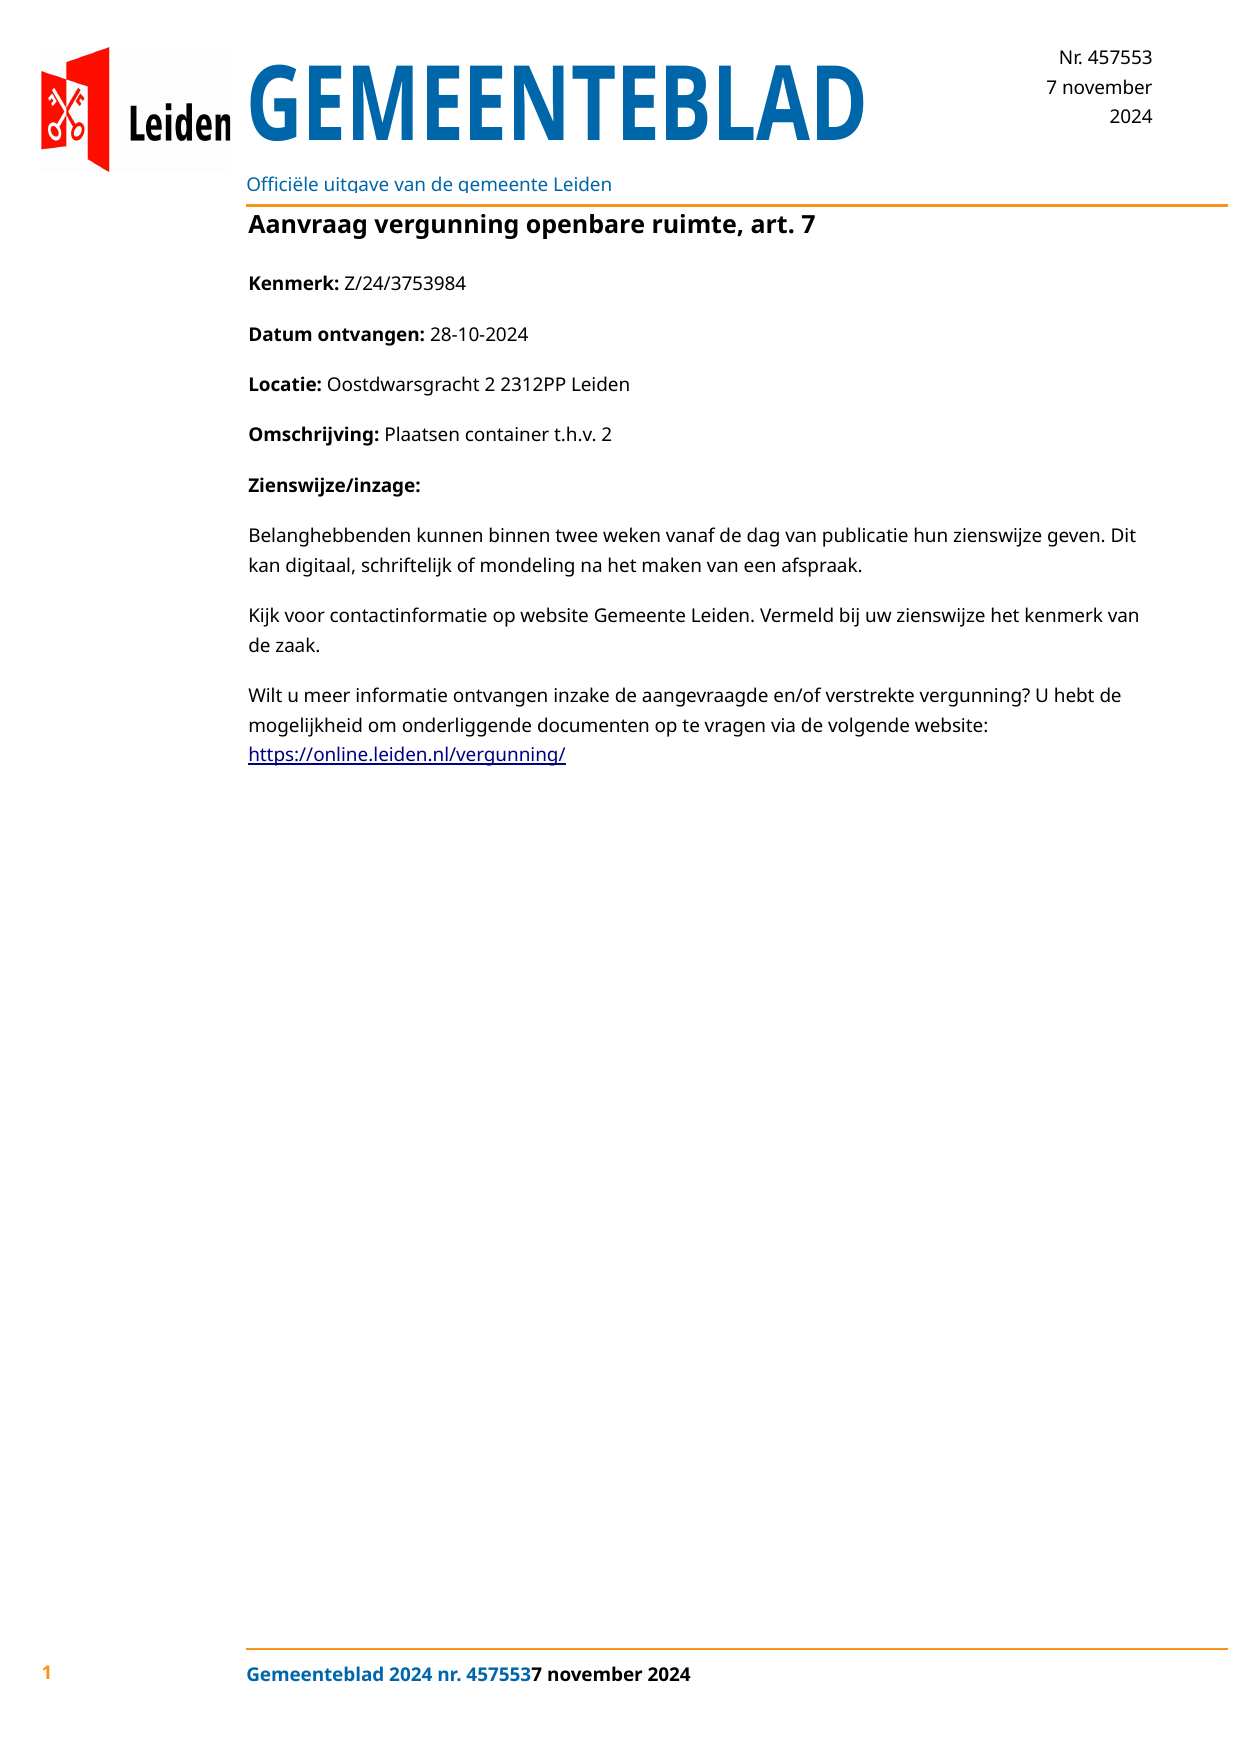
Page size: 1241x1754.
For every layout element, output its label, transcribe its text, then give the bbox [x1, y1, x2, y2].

text Locatie: Oostdwarsgracht 2 2312PP Leiden [248, 371, 1152, 397]
text Omschrijving: Plaatsen container t.h.v. 2 [248, 422, 1152, 447]
text Kenmerk: Z/24/3753984 [248, 270, 1152, 296]
picture [41, 47, 231, 172]
text Wilt u meer informatie ontvangen inzake de aangevraagde en/of verstrekte vergunning? U hebt de mogelijkheid om onderliggende documenten op te vragen via de volgende website: https://online.leiden.nl/vergunning/ [248, 682, 1152, 767]
text Belanghebbenden kunnen binnen twee weken vanaf de dag van publicatie hun zienswijze geven. Dit kan digitaal, schriftelijk of mondeling na het maken van een afspraak. [248, 522, 1152, 578]
text Aanvraag vergunning openbare ruimte, art. 7 [248, 207, 1152, 241]
text Kijk voor contactinformatie op website Gemeente Leiden. Vermeld bij uw zienswijze het kenmerk van de zaak. [248, 602, 1152, 658]
text Zienswijze/inzage: [248, 472, 1152, 498]
text Datum ontvangen: 28-10-2024 [248, 321, 1152, 346]
